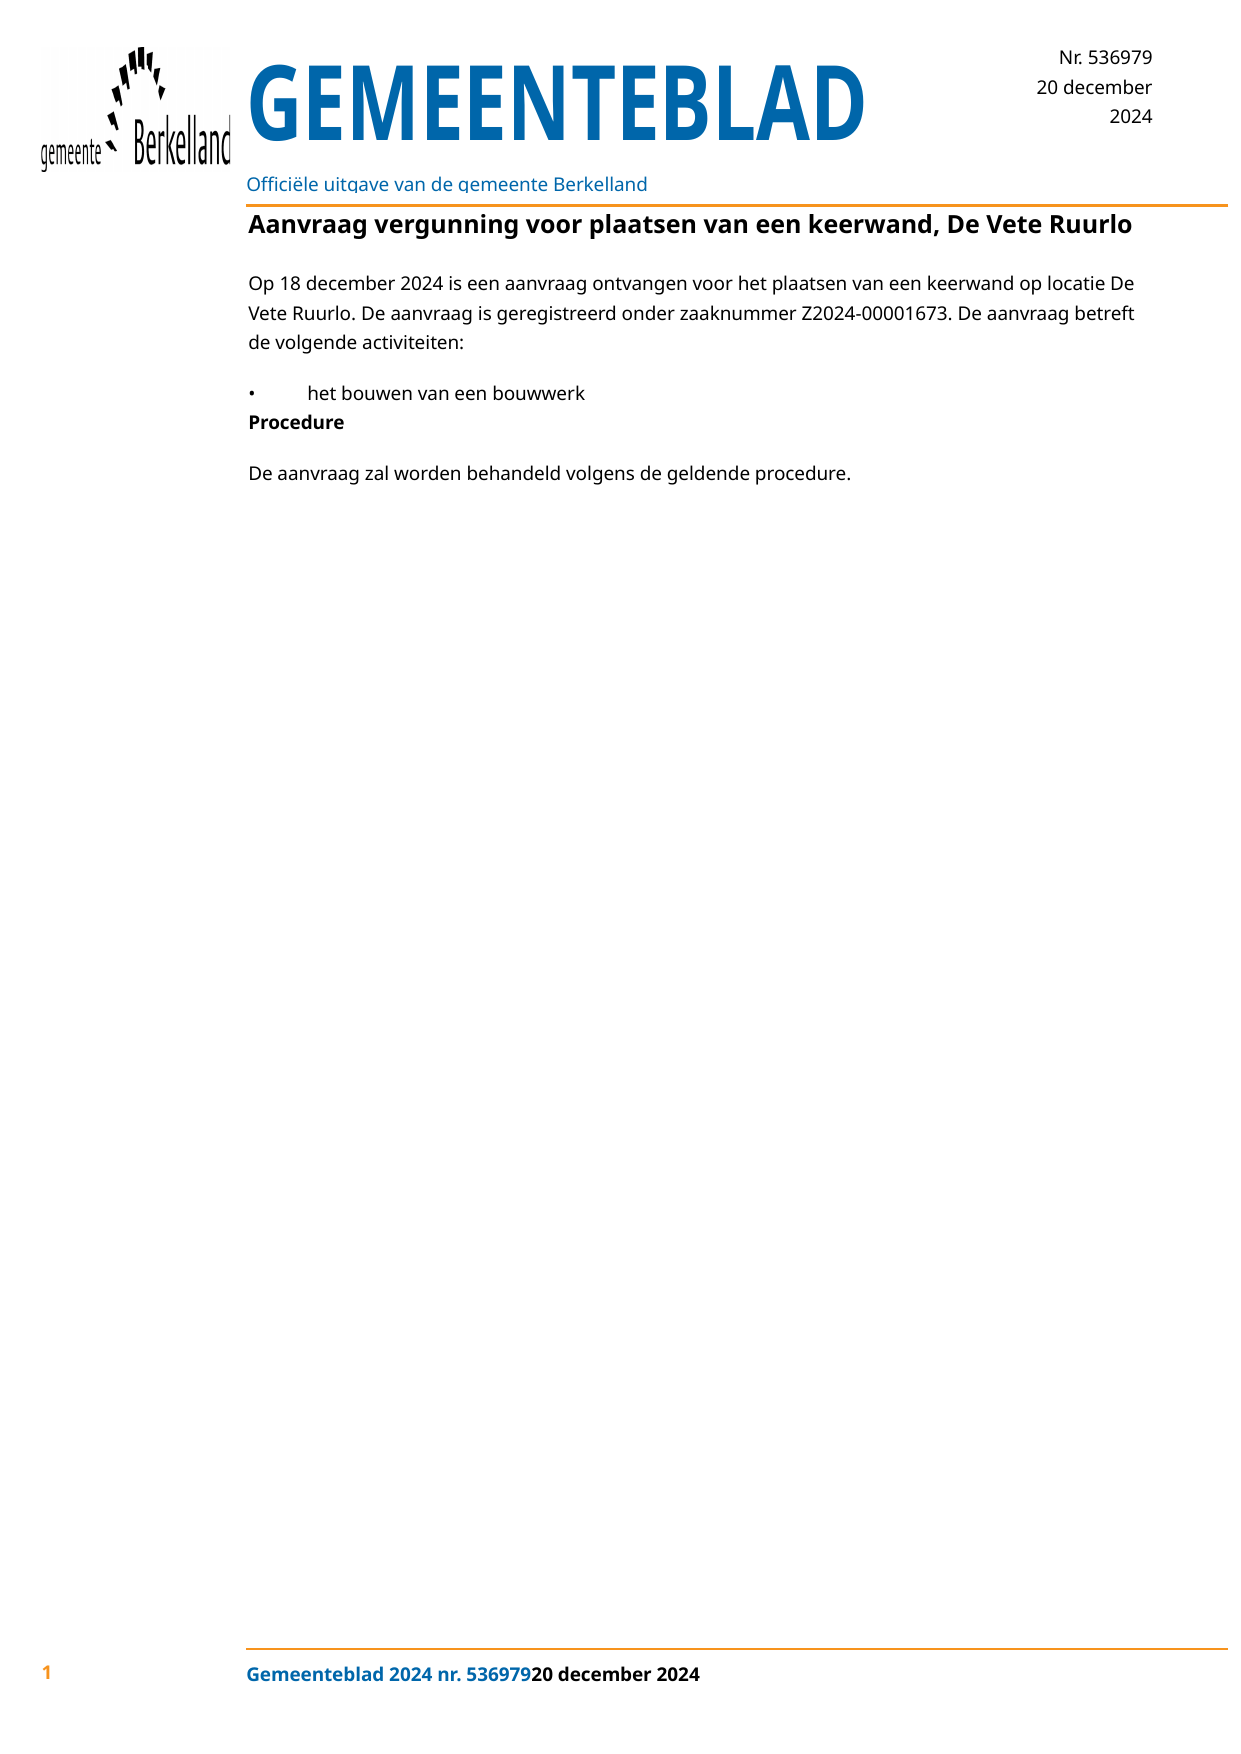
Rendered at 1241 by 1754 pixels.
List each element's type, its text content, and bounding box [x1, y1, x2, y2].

text De aanvraag zal worden behandeld volgens de geldende procedure. [248, 460, 1152, 486]
list het bouwen van een bouwwerk [248, 380, 1152, 406]
picture [41, 47, 231, 172]
text Op 18 december 2024 is een aanvraag ontvangen voor het plaatsen van een keerwand op locatie De Vete Ruurlo. De aanvraag is geregistreerd onder zaaknummer Z2024-00001673. De aanvraag betreft de volgende activiteiten: [248, 270, 1152, 355]
text Procedure [248, 409, 1152, 435]
text Aanvraag vergunning voor plaatsen van een keerwand, De Vete Ruurlo [248, 207, 1152, 241]
